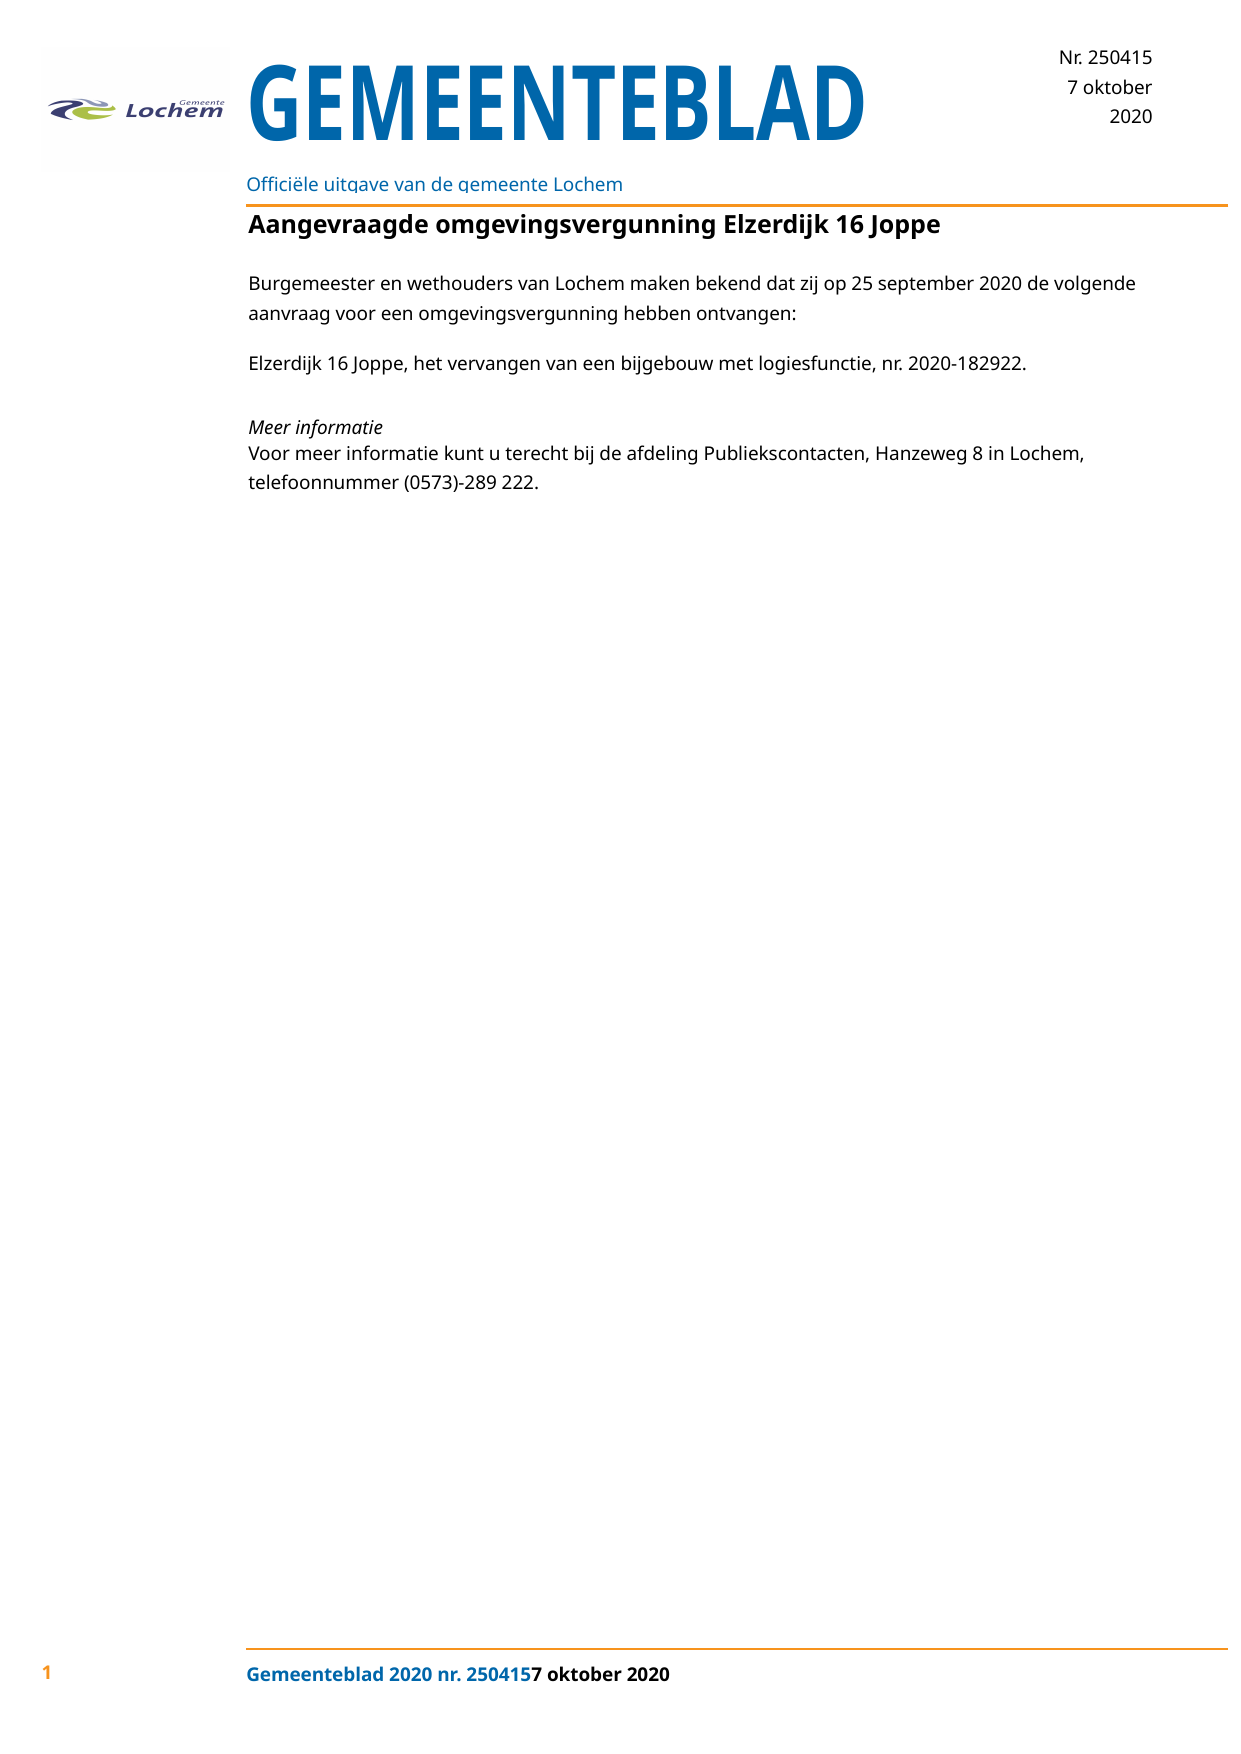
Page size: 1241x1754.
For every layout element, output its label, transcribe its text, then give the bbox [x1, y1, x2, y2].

text Burgemeester en wethouders van Lochem maken bekend dat zij op 25 september 2020 de volgende aanvraag voor een omgevingsvergunning hebben ontvangen: [248, 270, 1152, 326]
text Aangevraagde omgevingsvergunning Elzerdijk 16 Joppe [248, 207, 1152, 241]
text Elzerdijk 16 Joppe, het vervangen van een bijgebouw met logiesfunctie, nr. 2020-182922. [248, 350, 1152, 376]
text Voor meer informatie kunt u terecht bij de afdeling Publiekscontacten, Hanzeweg 8 in Lochem, telefoonnummer (0573)-289 222. [248, 440, 1152, 495]
text Meer informatie [248, 414, 1152, 440]
picture [41, 47, 231, 172]
